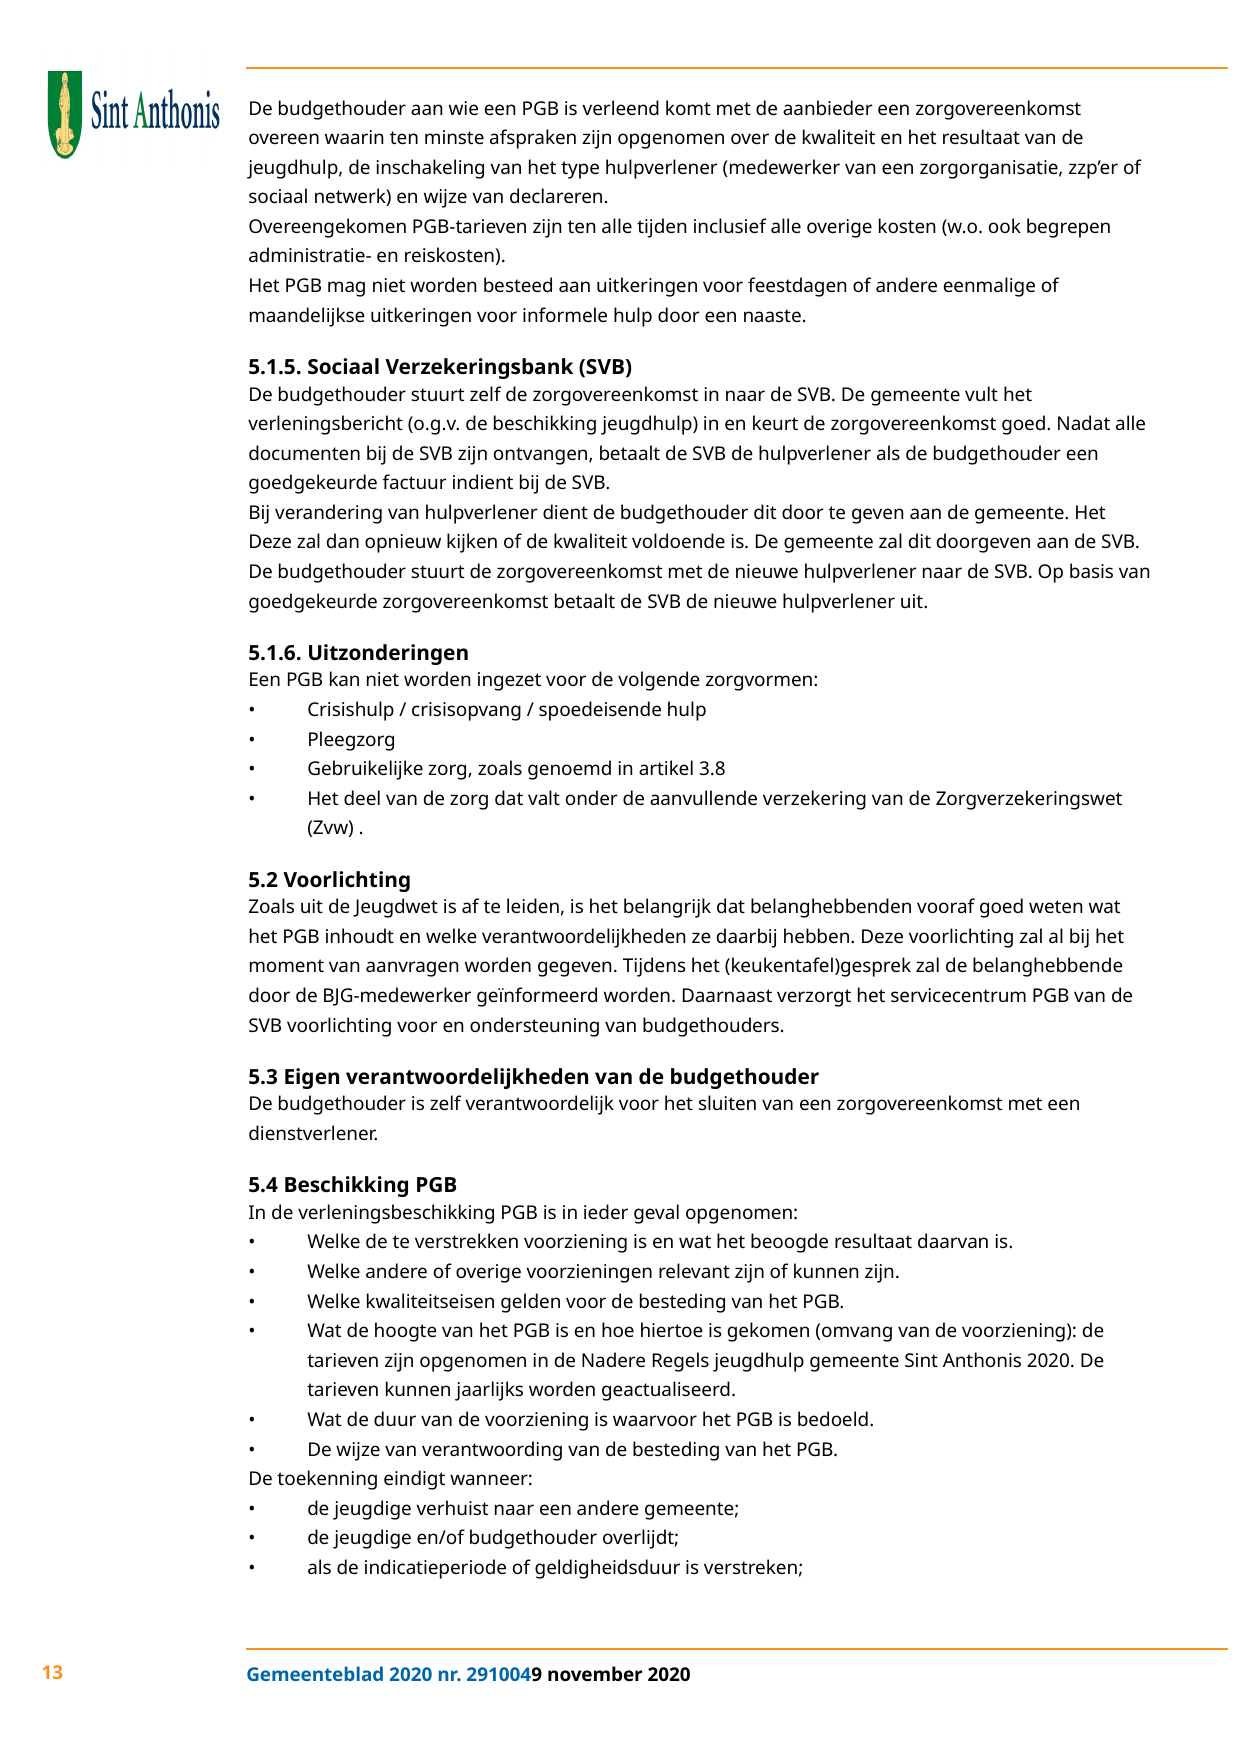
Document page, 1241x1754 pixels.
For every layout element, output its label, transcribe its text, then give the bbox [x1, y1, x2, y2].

list Welke de te verstrekken voorziening is en wat het beoogde resultaat daarvan is. [248, 1229, 1152, 1254]
text De budgethouder stuurt zelf de zorgovereenkomst in naar de SVB. De gemeente vult het verleningsbericht (o.g.v. de beschikking jeugdhulp) in en keurt de zorgovereenkomst goed. Nadat alle documenten bij de SVB zijn ontvangen, betaalt de SVB de hulpverlener als de budgethouder een goedgekeurde factuur indient bij de SVB. [248, 381, 1152, 495]
list Wat de hoogte van het PGB is en hoe hiertoe is gekomen (omvang van de voorziening): de tarieven zijn opgenomen in de Nadere Regels jeugdhulp gemeente Sint Anthonis 2020. De tarieven kunnen jaarlijks worden geactualiseerd. [248, 1317, 1152, 1402]
list De wijze van verantwoording van de besteding van het PGB. [248, 1436, 1152, 1461]
list de jeugdige verhuist naar een andere gemeente; [248, 1495, 1152, 1521]
text Overeengekomen PGB-tarieven zijn ten alle tijden inclusief alle overige kosten (w.o. ook begrepen administratie- en reiskosten). [248, 213, 1152, 268]
list Gebruikelijke zorg, zoals genoemd in artikel 3.8 [248, 755, 1152, 781]
text De budgethouder is zelf verantwoordelijk voor het sluiten van een zorgovereenkomst met een dienstverlener. [248, 1091, 1152, 1146]
text 5.1.5. Sociaal Verzekeringsbank (SVB) [248, 352, 1152, 381]
list Crisishulp / crisisopvang / spoedeisende hulp [248, 696, 1152, 722]
text De budgethouder aan wie een PGB is verleend komt met de aanbieder een zorgovereenkomst overeen waarin ten minste afspraken zijn opgenomen over de kwaliteit en het resultaat van de jeugdhulp, de inschakeling van het type hulpverlener (medewerker van een zorgorganisatie, zzp’er of sociaal netwerk) en wijze van declareren. [248, 95, 1152, 209]
text 5.3 Eigen verantwoordelijkheden van de budgethouder [248, 1062, 1152, 1091]
list Welke andere of overige voorzieningen relevant zijn of kunnen zijn. [248, 1258, 1152, 1284]
text Een PGB kan niet worden ingezet voor de volgende zorgvormen: [248, 667, 1152, 692]
text Het PGB mag niet worden besteed aan uitkeringen voor feestdagen of andere eenmalige of maandelijkse uitkeringen voor informele hulp door een naaste. [248, 272, 1152, 328]
text 5.4 Beschikking PGB [248, 1171, 1152, 1199]
text 5.1.6. Uitzonderingen [248, 638, 1152, 667]
text In de verleningsbeschikking PGB is in ieder geval opgenomen: [248, 1199, 1152, 1225]
picture [41, 47, 231, 172]
text 5.2 Voorlichting [248, 865, 1152, 893]
text De toekenning eindigt wanneer: [248, 1465, 1152, 1491]
text Zoals uit de Jeugdwet is af te leiden, is het belangrijk dat belanghebbenden vooraf goed weten wat het PGB inhoudt en welke verantwoordelijkheden ze daarbij hebben. Deze voorlichting zal al bij het moment van aanvragen worden gegeven. Tijdens het (keukentafel)gesprek zal de belanghebbende door de BJG-medewerker geïnformeerd worden. Daarnaast verzorgt het servicecentrum PGB van de SVB voorlichting voor en ondersteuning van budgethouders. [248, 893, 1152, 1037]
list Wat de duur van de voorziening is waarvoor het PGB is bedoeld. [248, 1406, 1152, 1432]
list Het deel van de zorg dat valt onder de aanvullende verzekering van de Zorgverzekeringswet (Zvw) . [248, 785, 1152, 840]
text Bij verandering van hulpverlener dient de budgethouder dit door te geven aan de gemeente. Het Deze zal dan opnieuw kijken of de kwaliteit voldoende is. De gemeente zal dit doorgeven aan de SVB. De budgethouder stuurt de zorgovereenkomst met de nieuwe hulpverlener naar de SVB. Op basis van goedgekeurde zorgovereenkomst betaalt de SVB de nieuwe hulpverlener uit. [248, 499, 1152, 613]
list de jeugdige en/of budgethouder overlijdt; [248, 1524, 1152, 1550]
list Pleegzorg [248, 726, 1152, 752]
list Welke kwaliteitseisen gelden voor de besteding van het PGB. [248, 1288, 1152, 1313]
list als de indicatieperiode of geldigheidsduur is verstreken; [248, 1554, 1152, 1580]
